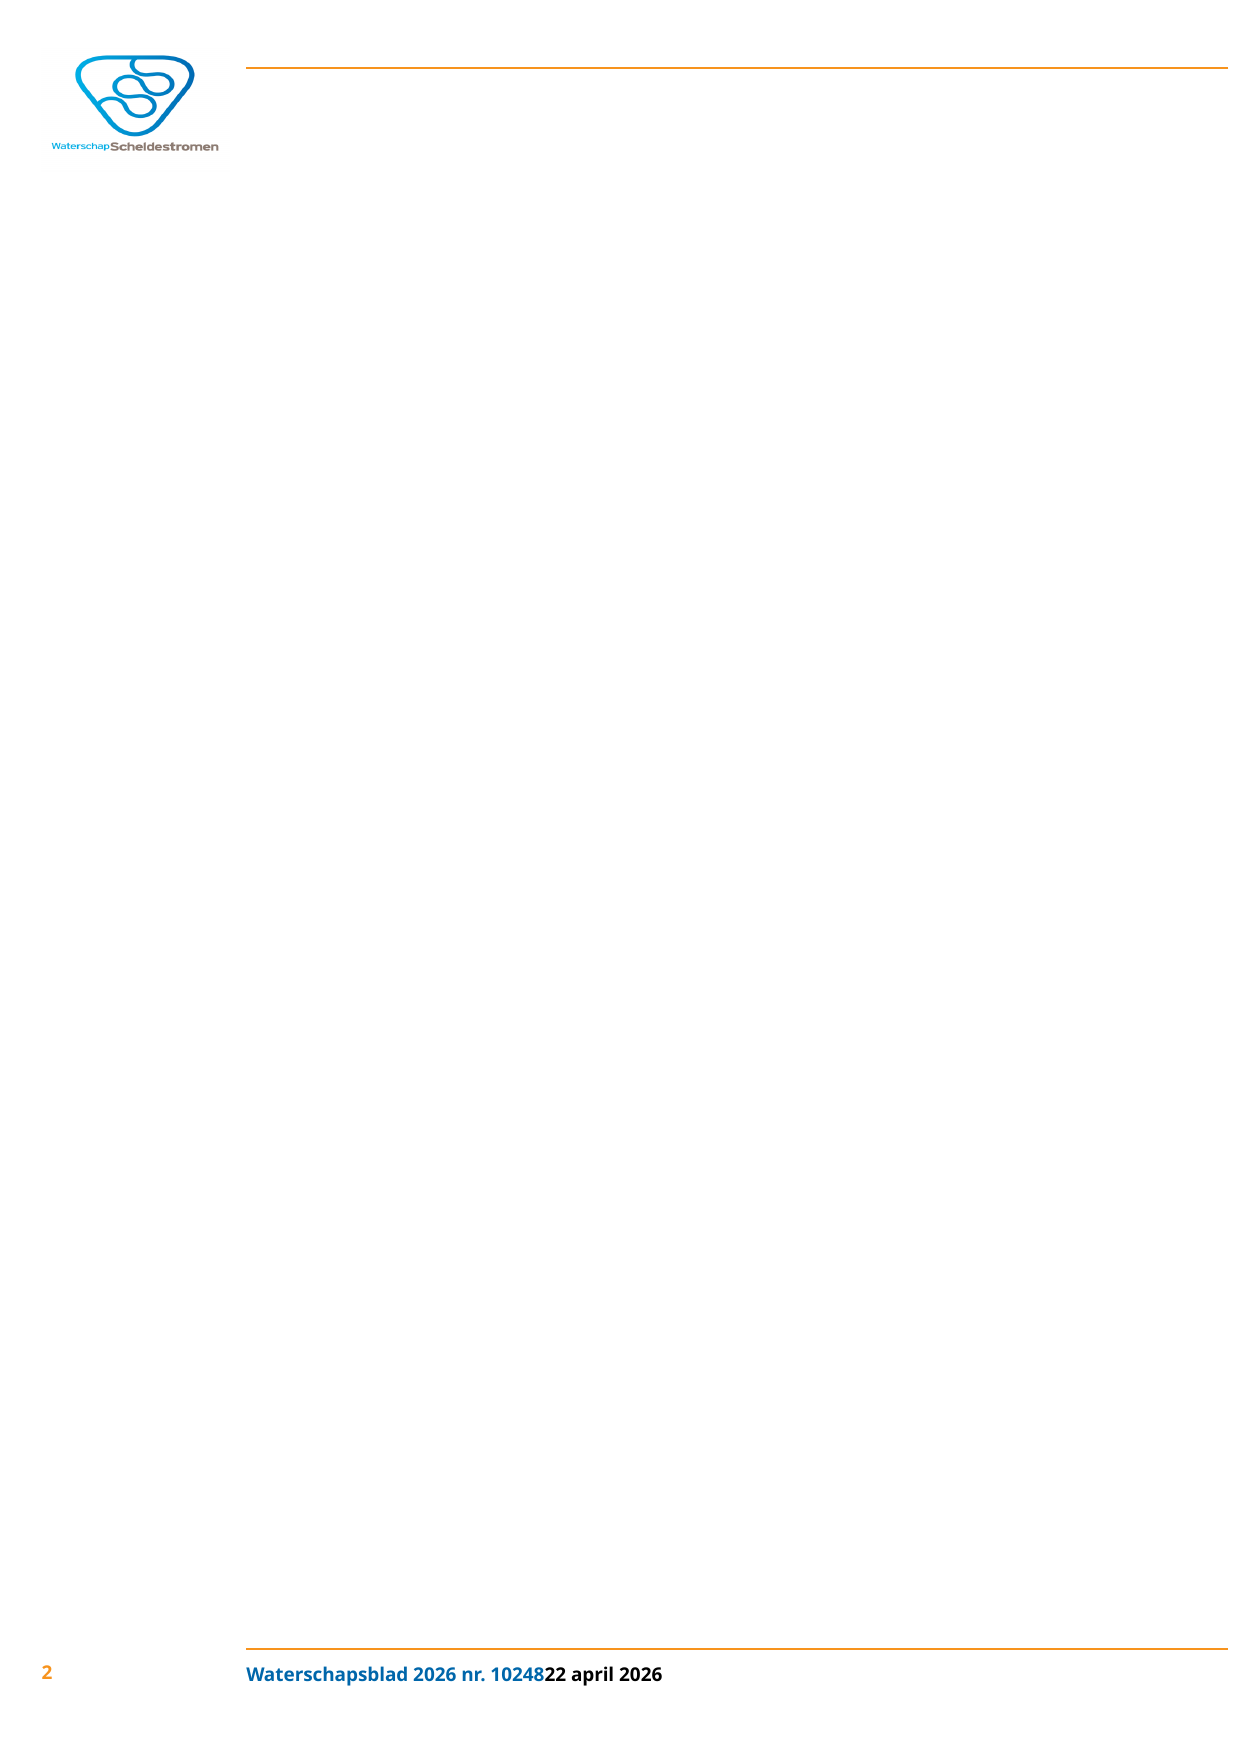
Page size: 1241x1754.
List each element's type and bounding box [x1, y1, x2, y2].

picture [41, 47, 231, 172]
